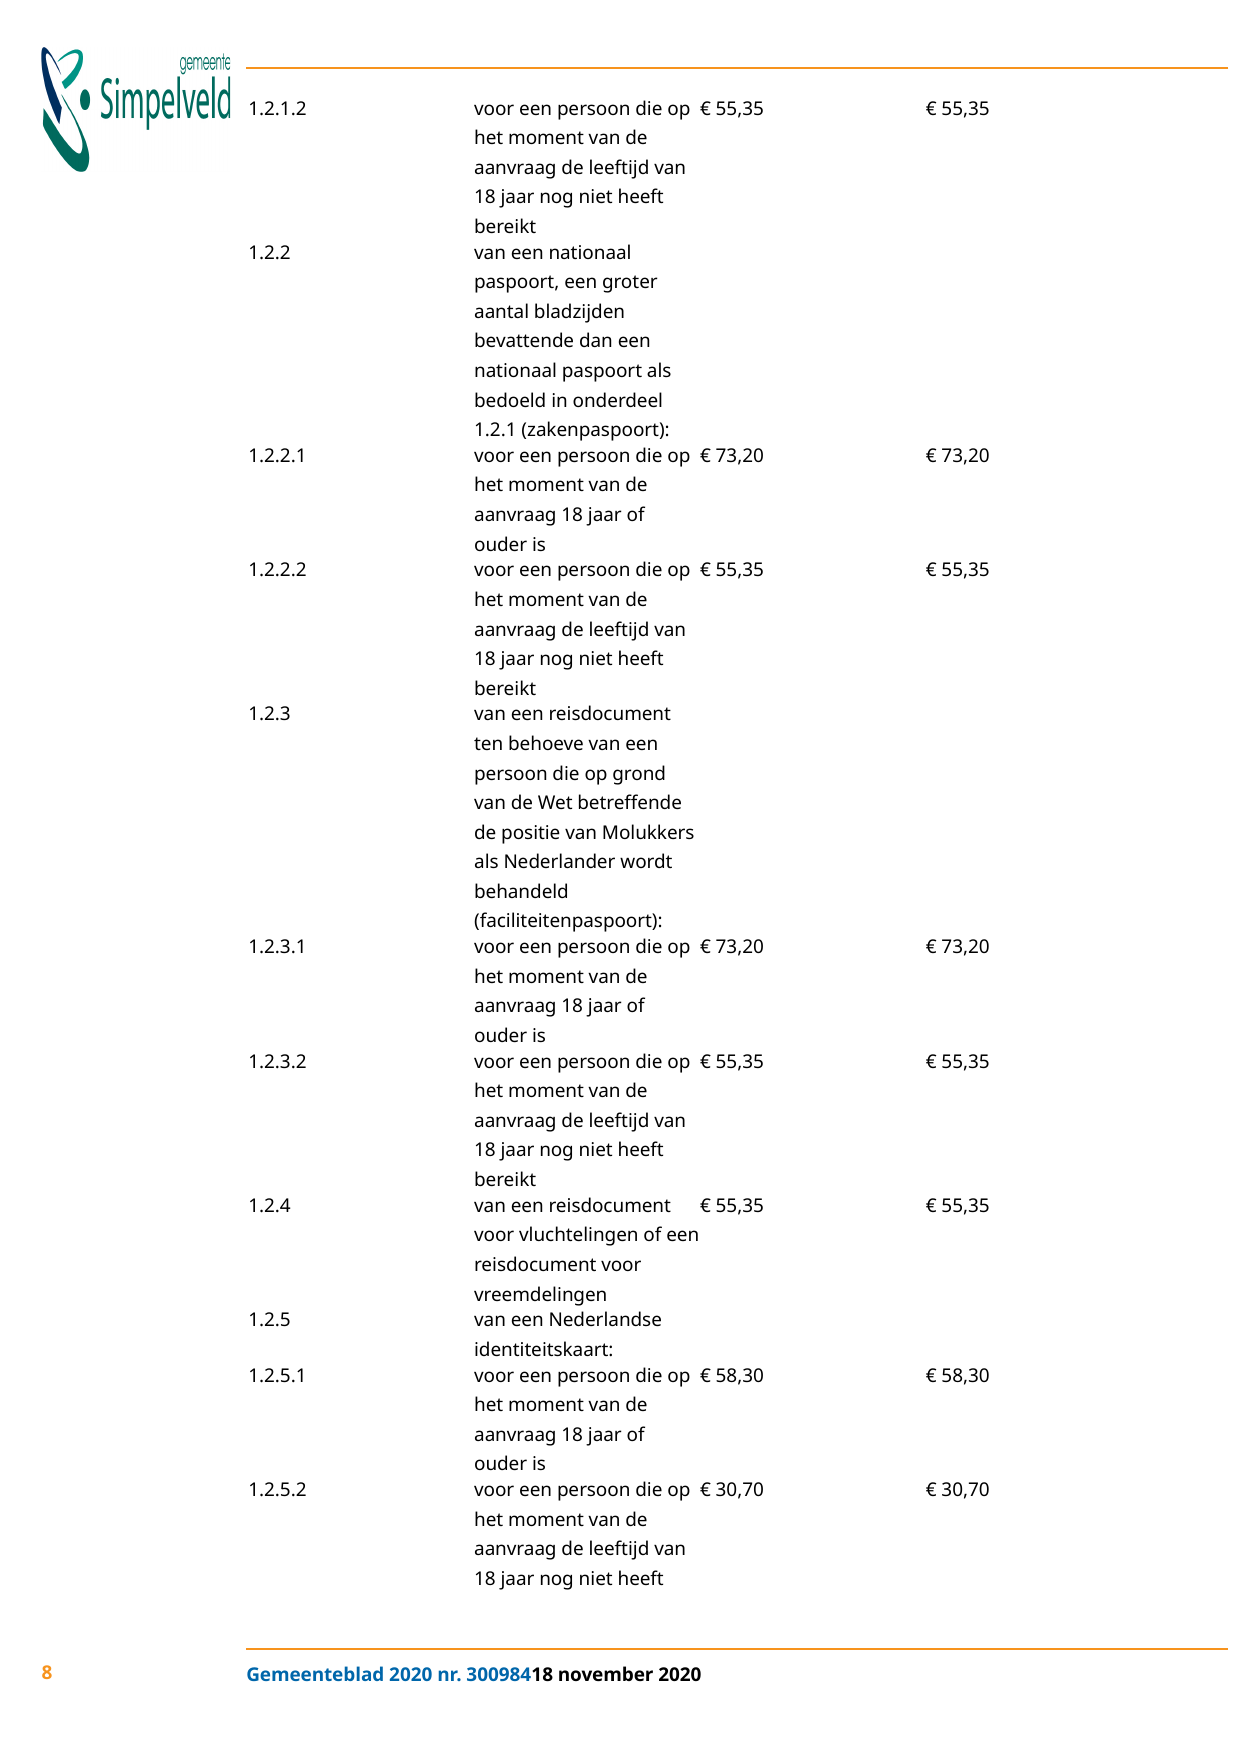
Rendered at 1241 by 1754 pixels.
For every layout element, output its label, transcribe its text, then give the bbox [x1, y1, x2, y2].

table_cell 1.2.5.1 [248, 1362, 474, 1476]
table_cell [700, 1306, 926, 1362]
table_cell € 55,35 [700, 95, 926, 239]
table_cell € 55,35 [700, 557, 926, 701]
table_cell van een nationaal paspoort, een groter aantal bladzijden bevattende dan een nationaal paspoort als bedoeld in onderdeel 1.2.1 (zakenpaspoort): [474, 239, 700, 442]
table_cell [926, 1306, 1152, 1362]
table_cell 1.2.1.2 [248, 95, 474, 239]
table_cell € 73,20 [926, 934, 1152, 1048]
table_cell 1.2.2.2 [248, 557, 474, 701]
table_cell € 73,20 [700, 934, 926, 1048]
table_cell € 55,35 [926, 95, 1152, 239]
table_cell 1.2.5.2 [248, 1476, 474, 1591]
table_cell € 55,35 [926, 1192, 1152, 1306]
table_cell voor een persoon die op het moment van de aanvraag 18 jaar of ouder is [474, 934, 700, 1048]
table_cell € 55,35 [700, 1192, 926, 1306]
table_cell voor een persoon die op het moment van de aanvraag de leeftijd van 18 jaar nog niet heeft bereikt [474, 557, 700, 701]
table_cell [700, 239, 926, 442]
table_cell 1.2.3 [248, 701, 474, 933]
table_cell € 55,35 [926, 1048, 1152, 1192]
table_cell van een Nederlandse identiteitskaart: [474, 1306, 700, 1362]
table_cell 1.2.4 [248, 1192, 474, 1306]
table_cell € 58,30 [926, 1362, 1152, 1476]
table_cell € 73,20 [926, 442, 1152, 557]
table_cell [700, 701, 926, 933]
table_cell € 58,30 [700, 1362, 926, 1476]
table_cell 1.2.3.1 [248, 934, 474, 1048]
table_cell voor een persoon die op het moment van de aanvraag 18 jaar of ouder is [474, 442, 700, 557]
table_cell 1.2.2.1 [248, 442, 474, 557]
table_cell 1.2.3.2 [248, 1048, 474, 1192]
table_cell [926, 239, 1152, 442]
picture [41, 47, 231, 172]
table_cell voor een persoon die op het moment van de aanvraag 18 jaar of ouder is [474, 1362, 700, 1476]
table_cell voor een persoon die op het moment van de aanvraag de leeftijd van 18 jaar nog niet heeft bereikt [474, 1048, 700, 1192]
table_cell € 30,70 [926, 1476, 1152, 1591]
table_cell € 73,20 [700, 442, 926, 557]
table_cell [926, 701, 1152, 933]
table_cell 1.2.5 [248, 1306, 474, 1362]
table_cell € 55,35 [926, 557, 1152, 701]
table_cell voor een persoon die op het moment van de aanvraag de leeftijd van 18 jaar nog niet heeft bereikt [474, 95, 700, 239]
table_cell voor een persoon die op het moment van de aanvraag de leeftijd van 18 jaar nog niet heeft [474, 1476, 700, 1591]
table_cell van een reisdocument voor vluchtelingen of een reisdocument voor vreemdelingen [474, 1192, 700, 1306]
table_cell van een reisdocument ten behoeve van een persoon die op grond van de Wet betreffende de positie van Molukkers als Nederlander wordt behandeld (faciliteitenpaspoort): [474, 701, 700, 933]
table_cell € 55,35 [700, 1048, 926, 1192]
table_cell 1.2.2 [248, 239, 474, 442]
table_cell € 30,70 [700, 1476, 926, 1591]
